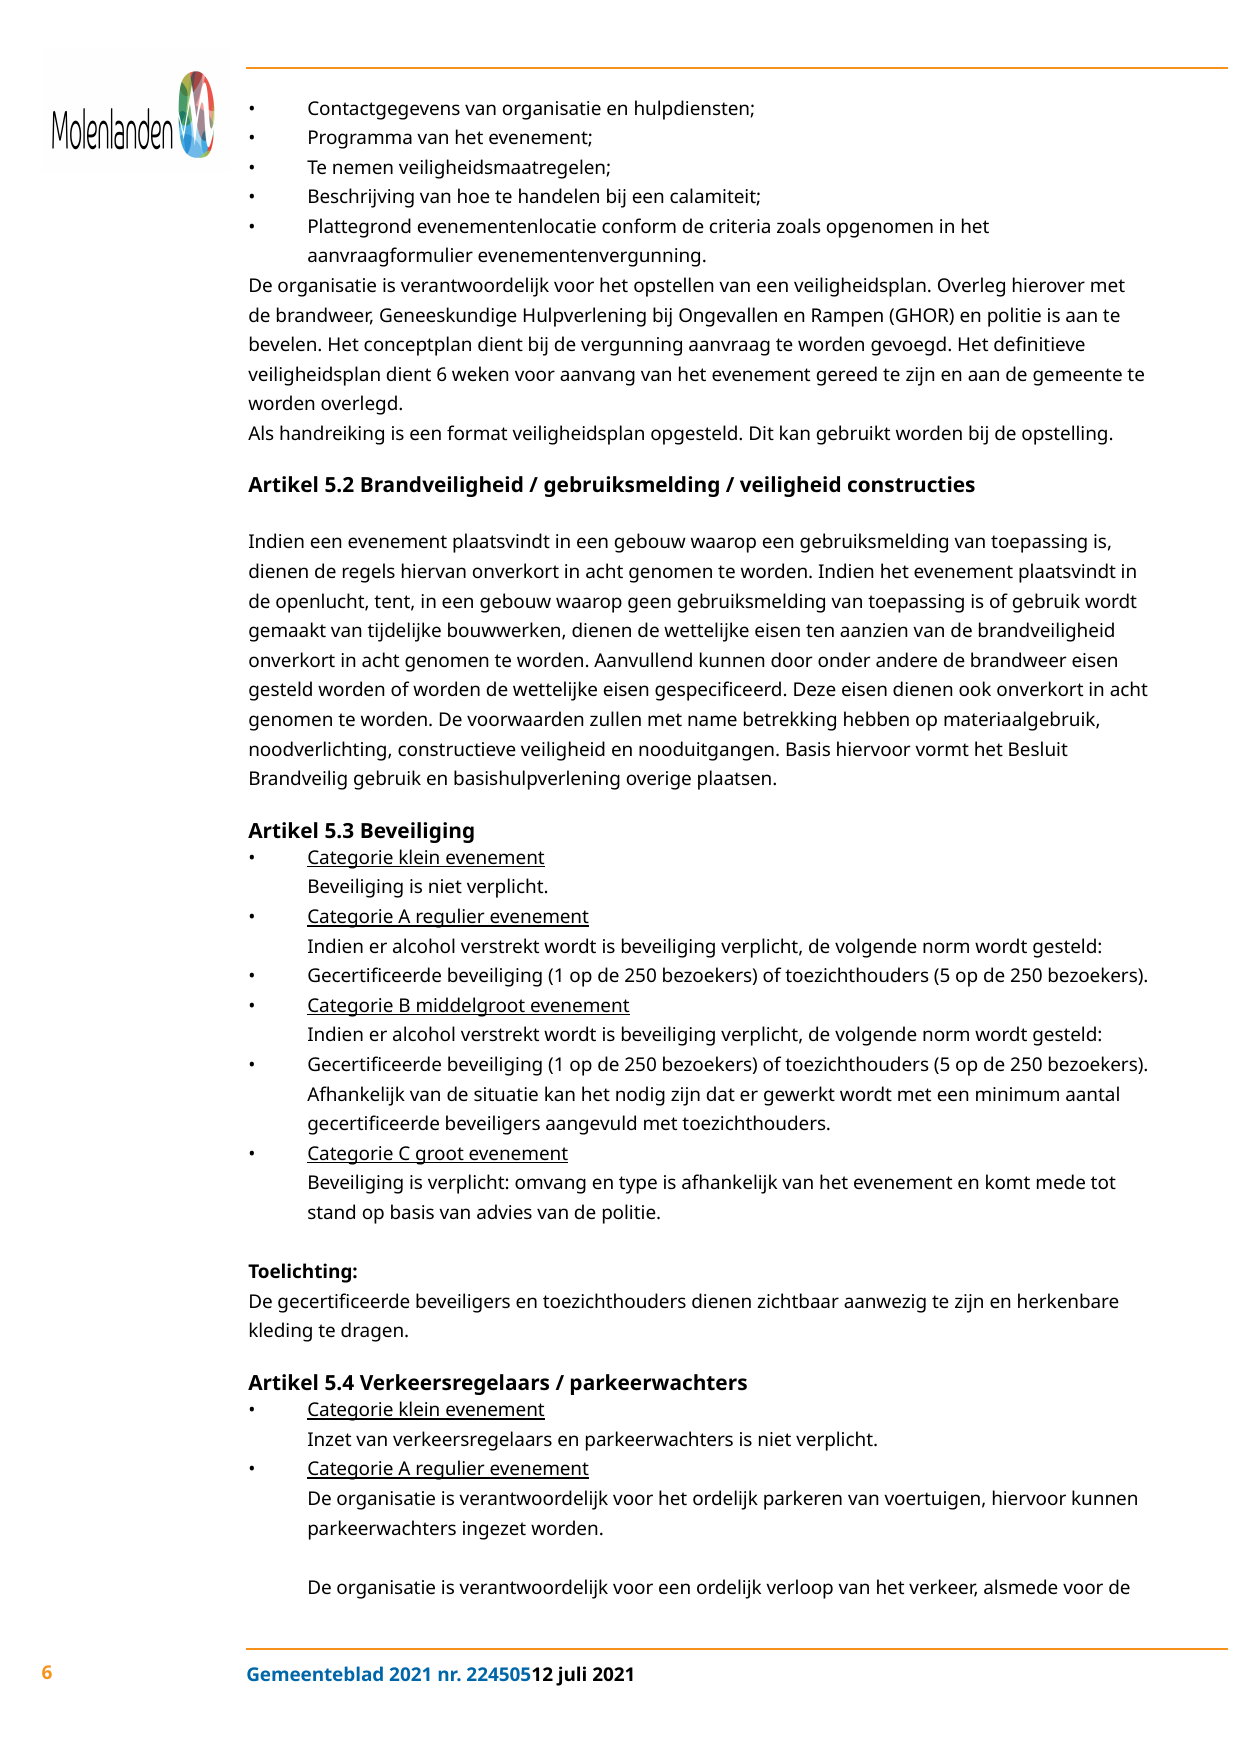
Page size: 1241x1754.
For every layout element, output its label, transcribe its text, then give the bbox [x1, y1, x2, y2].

list Categorie C groot evenement [248, 1140, 1152, 1166]
list Categorie A regulier evenement [248, 1456, 1152, 1481]
text De organisatie is verantwoordelijk voor het opstellen van een veiligheidsplan. Overleg hierover met de brandweer, Geneeskundige Hulpverlening bij Ongevallen en Rampen (GHOR) en politie is aan te bevelen. Het conceptplan dient bij de vergunning aanvraag te worden gevoegd. Het definitieve veiligheidsplan dient 6 weken voor aanvang van het evenement gereed te zijn en aan de gemeente te worden overlegd. [248, 272, 1152, 416]
list De organisatie is verantwoordelijk voor het ordelijk parkeren van voertuigen, hiervoor kunnen parkeerwachters ingezet worden. [248, 1485, 1152, 1540]
list Beveiliging is verplicht: omvang en type is afhankelijk van het evenement en komt mede tot stand op basis van advies van de politie. [248, 1169, 1152, 1225]
list Categorie A regulier evenement [248, 903, 1152, 929]
list Indien er alcohol verstrekt wordt is beveiliging verplicht, de volgende norm wordt gesteld: [248, 1022, 1152, 1047]
picture [41, 47, 231, 172]
list Beveiliging is niet verplicht. [248, 874, 1152, 899]
text Toelichting: [248, 1258, 1152, 1284]
text Artikel 5.3 Beveiliging [248, 816, 1152, 844]
text De gecertificeerde beveiligers en toezichthouders dienen zichtbaar aanwezig te zijn en herkenbare kleding te dragen. [248, 1288, 1152, 1343]
list Beschrijving van hoe te handelen bij een calamiteit; [248, 183, 1152, 209]
list Gecertificeerde beveiliging (1 op de 250 bezoekers) of toezichthouders (5 op de 250 bezoekers). [248, 962, 1152, 988]
list De organisatie is verantwoordelijk voor een ordelijk verloop van het verkeer, alsmede voor de [248, 1574, 1152, 1599]
text Artikel 5.4 Verkeersregelaars / parkeerwachters [248, 1368, 1152, 1396]
text Artikel 5.2 Brandveiligheid / gebruiksmelding / veiligheid constructies [248, 471, 1152, 499]
list Contactgegevens van organisatie en hulpdiensten; [248, 95, 1152, 121]
text Indien een evenement plaatsvindt in een gebouw waarop een gebruiksmelding van toepassing is, dienen de regels hiervan onverkort in acht genomen te worden. Indien het evenement plaatsvindt in de openlucht, tent, in een gebouw waarop geen gebruiksmelding van toepassing is of gebruik wordt gemaakt van tijdelijke bouwwerken, dienen de wettelijke eisen ten aanzien van de brandveiligheid onverkort in acht genomen te worden. Aanvullend kunnen door onder andere de brandweer eisen gesteld worden of worden de wettelijke eisen gespecificeerd. Deze eisen dienen ook onverkort in acht genomen te worden. De voorwaarden zullen met name betrekking hebben op materiaalgebruik, noodverlichting, constructieve veiligheid en nooduitgangen. Basis hiervoor vormt het Besluit Brandveilig gebruik en basishulpverlening overige plaatsen. [248, 529, 1152, 791]
list Categorie klein evenement [248, 1396, 1152, 1422]
list Inzet van verkeersregelaars en parkeerwachters is niet verplicht. [248, 1426, 1152, 1452]
list Plattegrond evenementenlocatie conform de criteria zoals opgenomen in het aanvraagformulier evenementenvergunning. [248, 213, 1152, 268]
list Gecertificeerde beveiliging (1 op de 250 bezoekers) of toezichthouders (5 op de 250 bezoekers). Afhankelijk van de situatie kan het nodig zijn dat er gewerkt wordt met een minimum aantal gecertificeerde beveiligers aangevuld met toezichthouders. [248, 1051, 1152, 1136]
list Categorie klein evenement [248, 844, 1152, 870]
text Als handreiking is een format veiligheidsplan opgesteld. Dit kan gebruikt worden bij de opstelling. [248, 420, 1152, 446]
list Te nemen veiligheidsmaatregelen; [248, 154, 1152, 180]
list Categorie B middelgroot evenement [248, 992, 1152, 1018]
list Programma van het evenement; [248, 124, 1152, 150]
list Indien er alcohol verstrekt wordt is beveiliging verplicht, de volgende norm wordt gesteld: [248, 933, 1152, 959]
